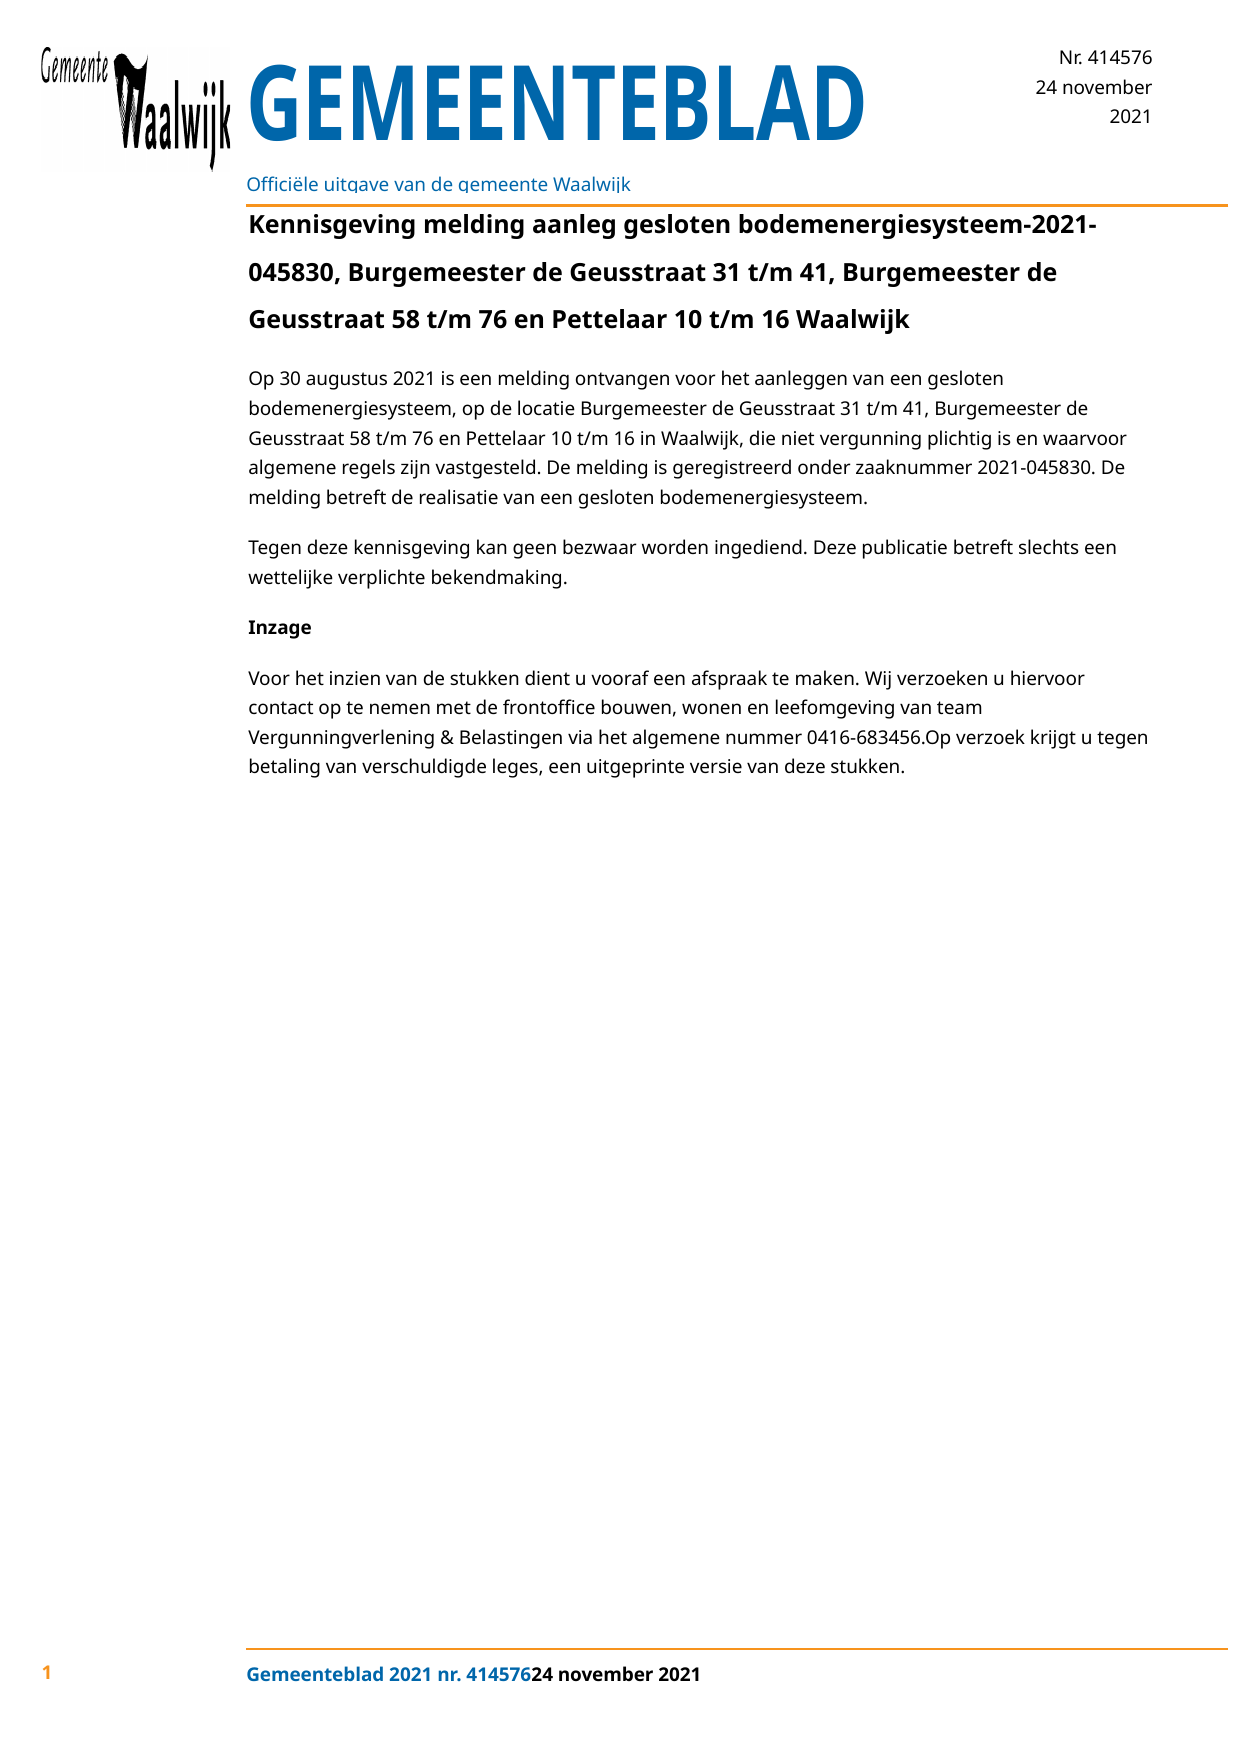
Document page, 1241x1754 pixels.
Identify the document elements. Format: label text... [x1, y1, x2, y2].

text Voor het inzien van de stukken dient u vooraf een afspraak te maken. Wij verzoeken u hiervoor contact op te nemen met de frontoffice bouwen, wonen en leefomgeving van team Vergunningverlening & Belastingen via het algemene nummer 0416-683456.Op verzoek krijgt u tegen betaling van verschuldigde leges, een uitgeprinte versie van deze stukken. [248, 665, 1152, 779]
text Op 30 augustus 2021 is een melding ontvangen voor het aanleggen van een gesloten bodemenergiesysteem, op de locatie Burgemeester de Geusstraat 31 t/m 41, Burgemeester de Geusstraat 58 t/m 76 en Pettelaar 10 t/m 16 in Waalwijk, die niet vergunning plichtig is en waarvoor algemene regels zijn vastgesteld. De melding is geregistreerd onder zaaknummer 2021-045830. De melding betreft de realisatie van een gesloten bodemenergiesysteem. [248, 366, 1152, 509]
picture [41, 47, 231, 172]
text Kennisgeving melding aanleg gesloten bodemenergiesysteem-2021-045830, Burgemeester de Geusstraat 31 t/m 41, Burgemeester de Geusstraat 58 t/m 76 en Pettelaar 10 t/m 16 Waalwijk [248, 207, 1152, 336]
text Inzage [248, 614, 1152, 640]
text Tegen deze kennisgeving kan geen bezwaar worden ingediend. Deze publicatie betreft slechts een wettelijke verplichte bekendmaking. [248, 534, 1152, 589]
